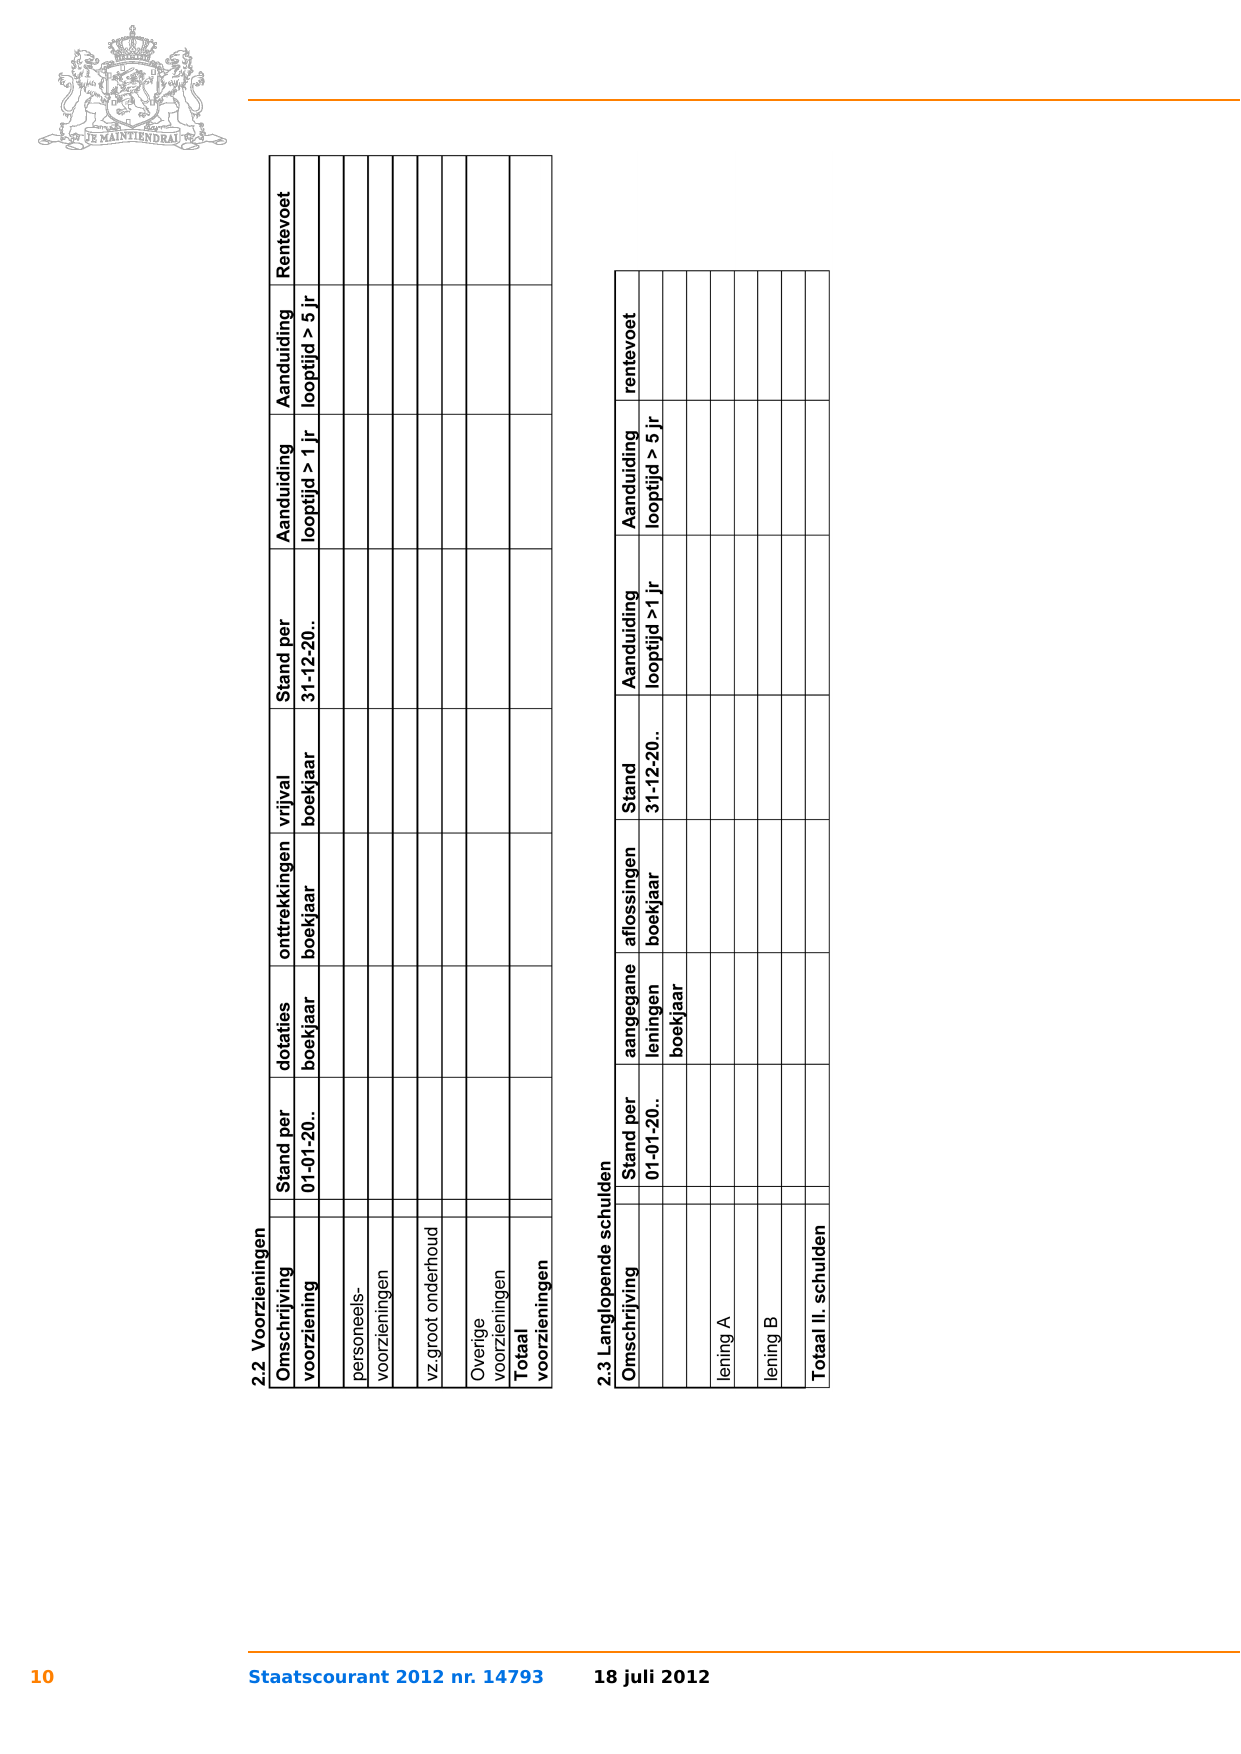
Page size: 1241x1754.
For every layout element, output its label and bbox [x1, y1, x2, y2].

picture [38, 25, 227, 150]
picture [248, 151, 833, 1392]
